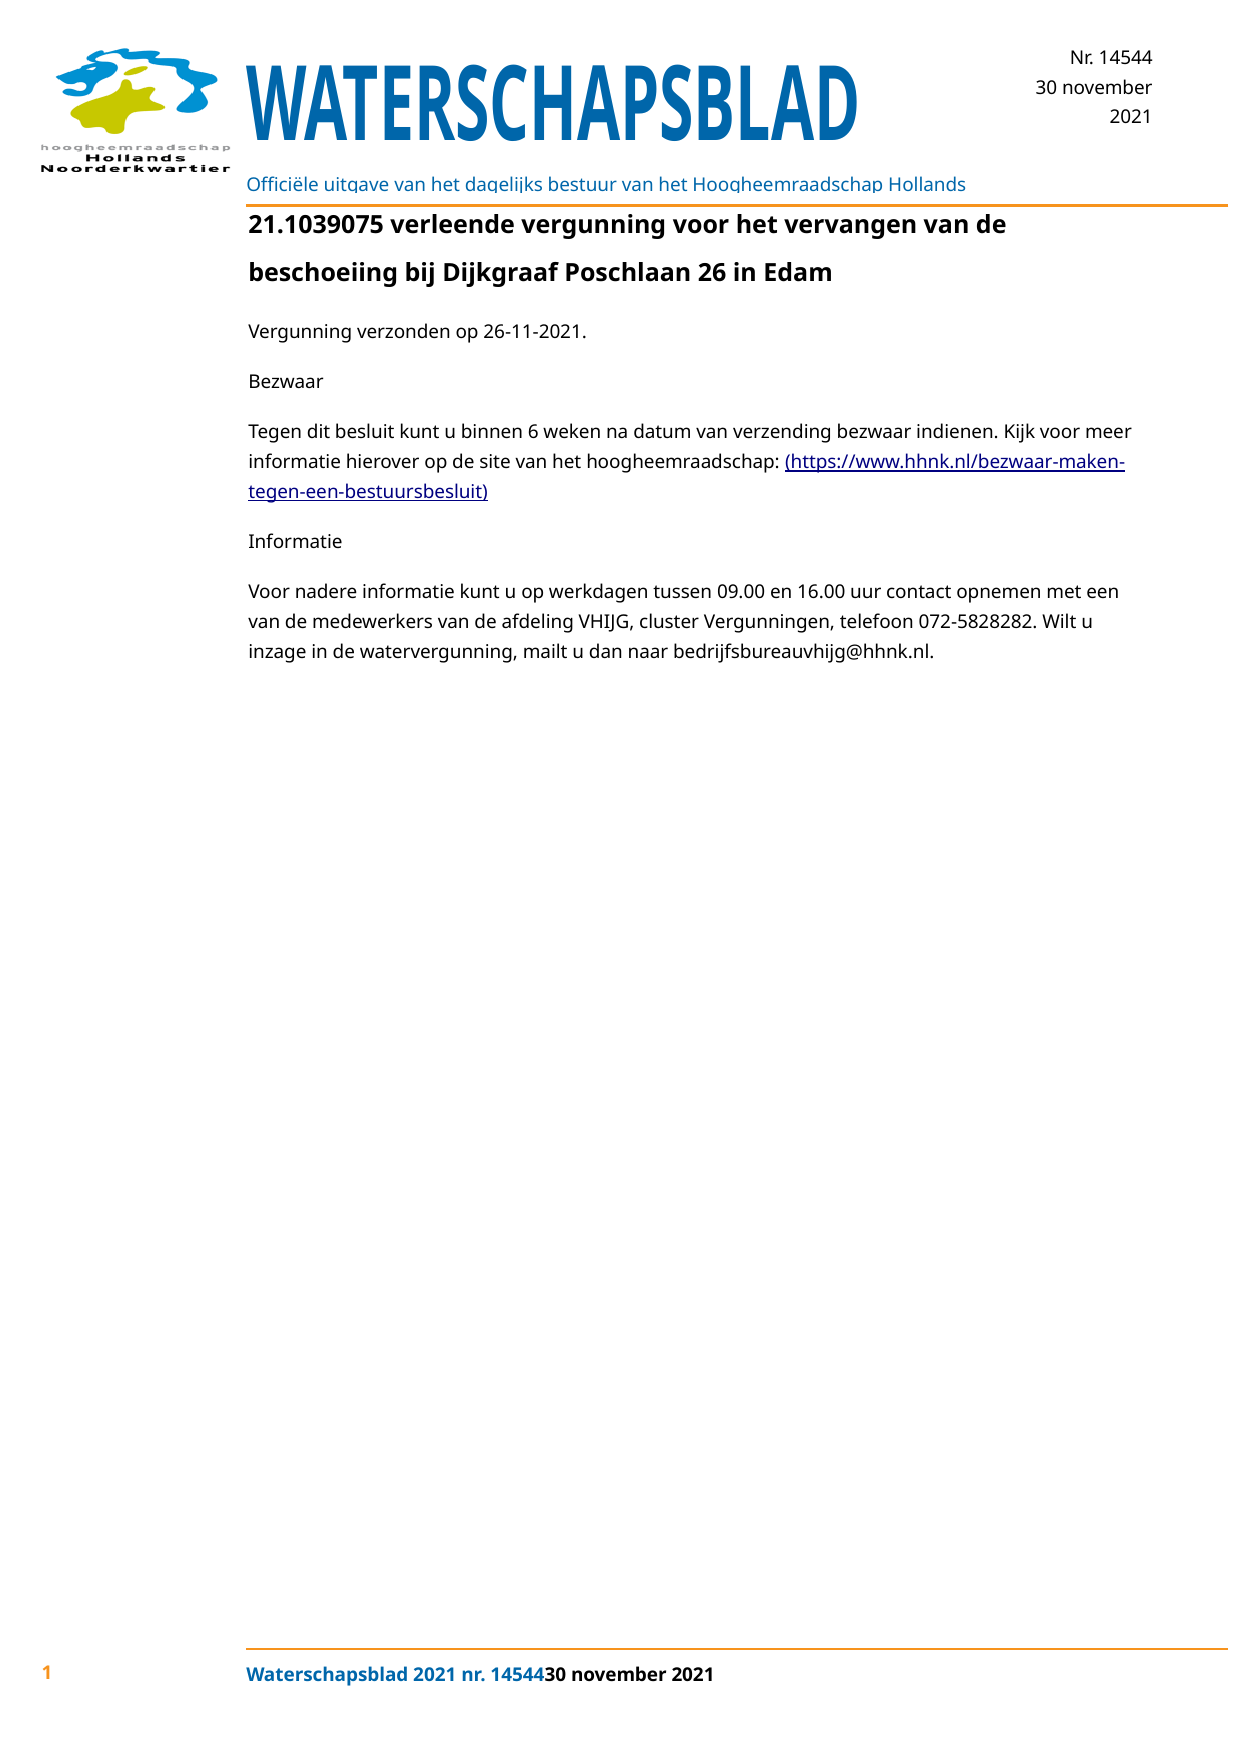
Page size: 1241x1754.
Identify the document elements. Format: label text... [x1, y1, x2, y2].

text Informatie [248, 528, 1152, 554]
picture [41, 47, 231, 172]
text 21.1039075 verleende vergunning voor het vervangen van de beschoeiing bij Dijkgraaf Poschlaan 26 in Edam [248, 207, 1152, 288]
text Tegen dit besluit kunt u binnen 6 weken na datum van verzending bezwaar indienen. Kijk voor meer informatie hierover op de site van het hoogheemraadschap: (https://www.hhnk.nl/bezwaar-maken-tegen-een-bestuursbesluit) [248, 419, 1152, 504]
text Vergunning verzonden op 26-11-2021. [248, 318, 1152, 344]
text Bezwaar [248, 368, 1152, 394]
text Voor nadere informatie kunt u op werkdagen tussen 09.00 en 16.00 uur contact opnemen met een van de medewerkers van de afdeling VHIJG, cluster Vergunningen, telefoon 072-5828282. Wilt u inzage in de watervergunning, mailt u dan naar bedrijfsbureauvhijg@hhnk.nl. [248, 579, 1152, 664]
